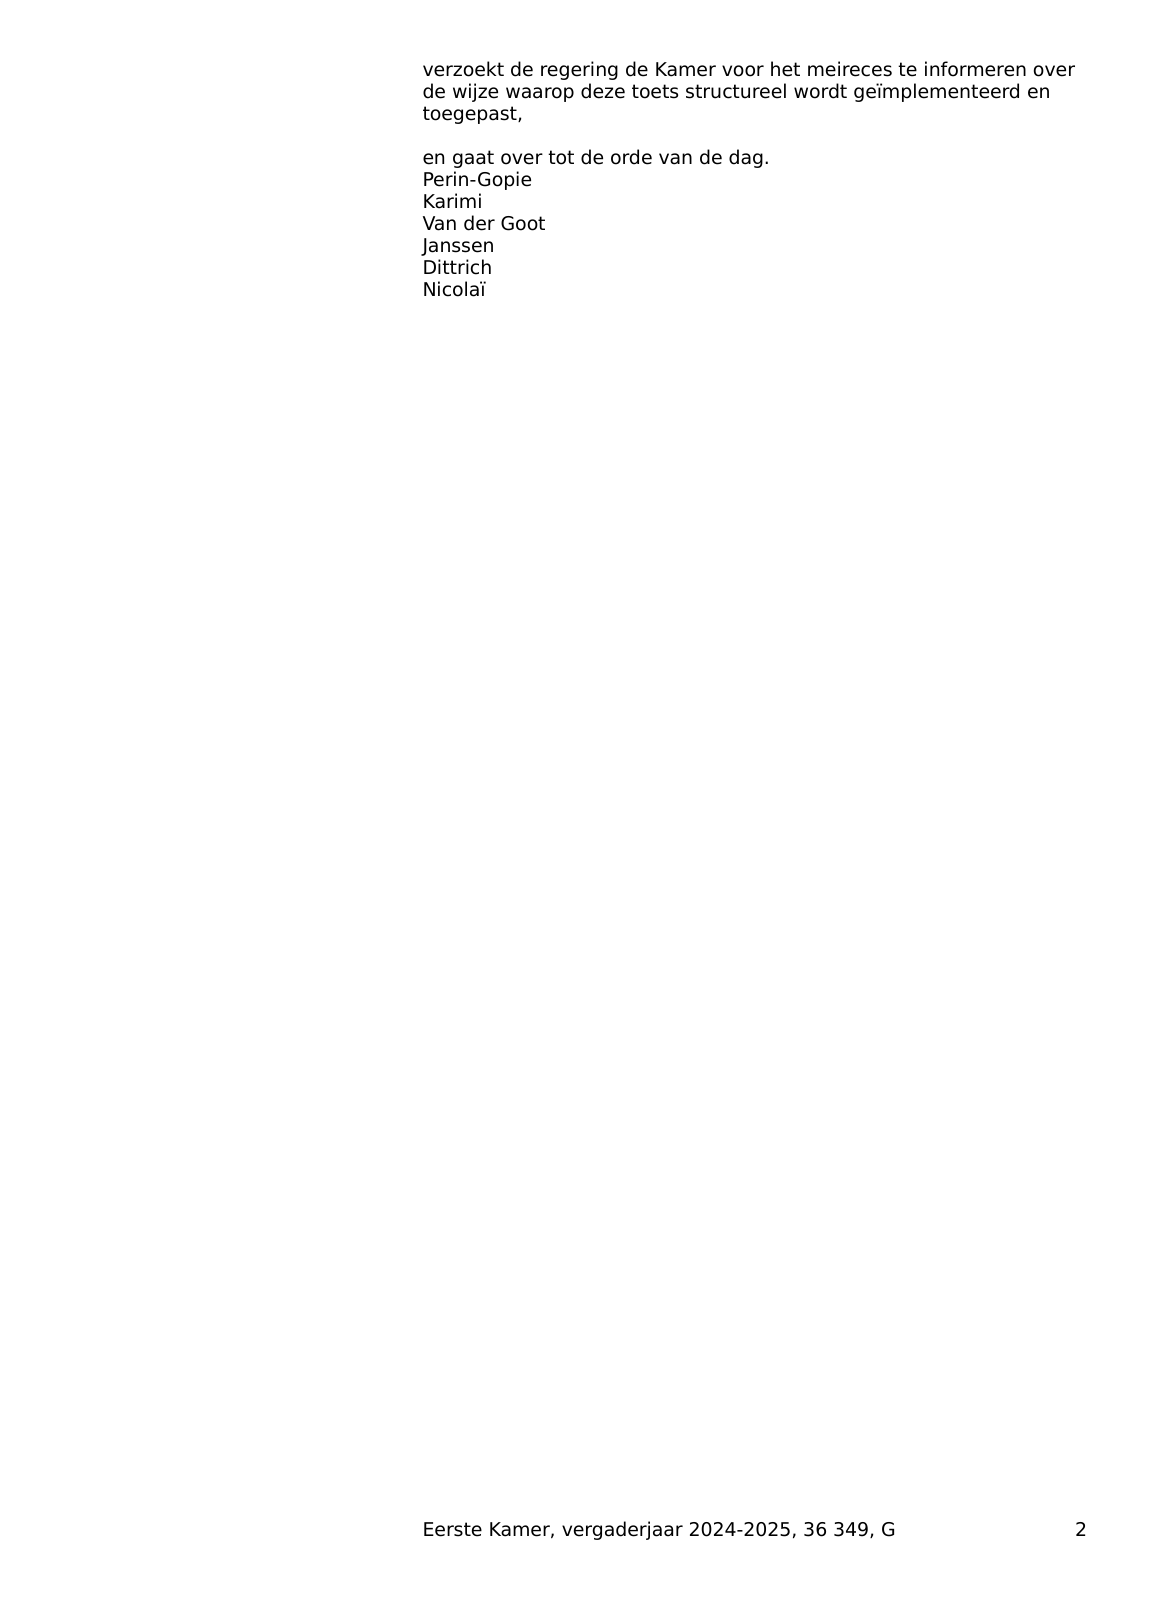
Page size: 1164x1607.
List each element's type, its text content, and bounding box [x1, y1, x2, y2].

text Nicolaï [422, 279, 1087, 301]
text Van der Goot [422, 213, 1087, 235]
text en gaat over tot de orde van de dag. [422, 147, 1087, 169]
text Karimi [422, 191, 1087, 213]
text verzoekt de regering de Kamer voor het meireces te informeren over de wijze waarop deze toets structureel wordt geïmplementeerd en toegepast, [422, 59, 1087, 125]
text Janssen [422, 235, 1087, 257]
text Dittrich [422, 257, 1087, 279]
text Perin-Gopie [422, 169, 1087, 191]
